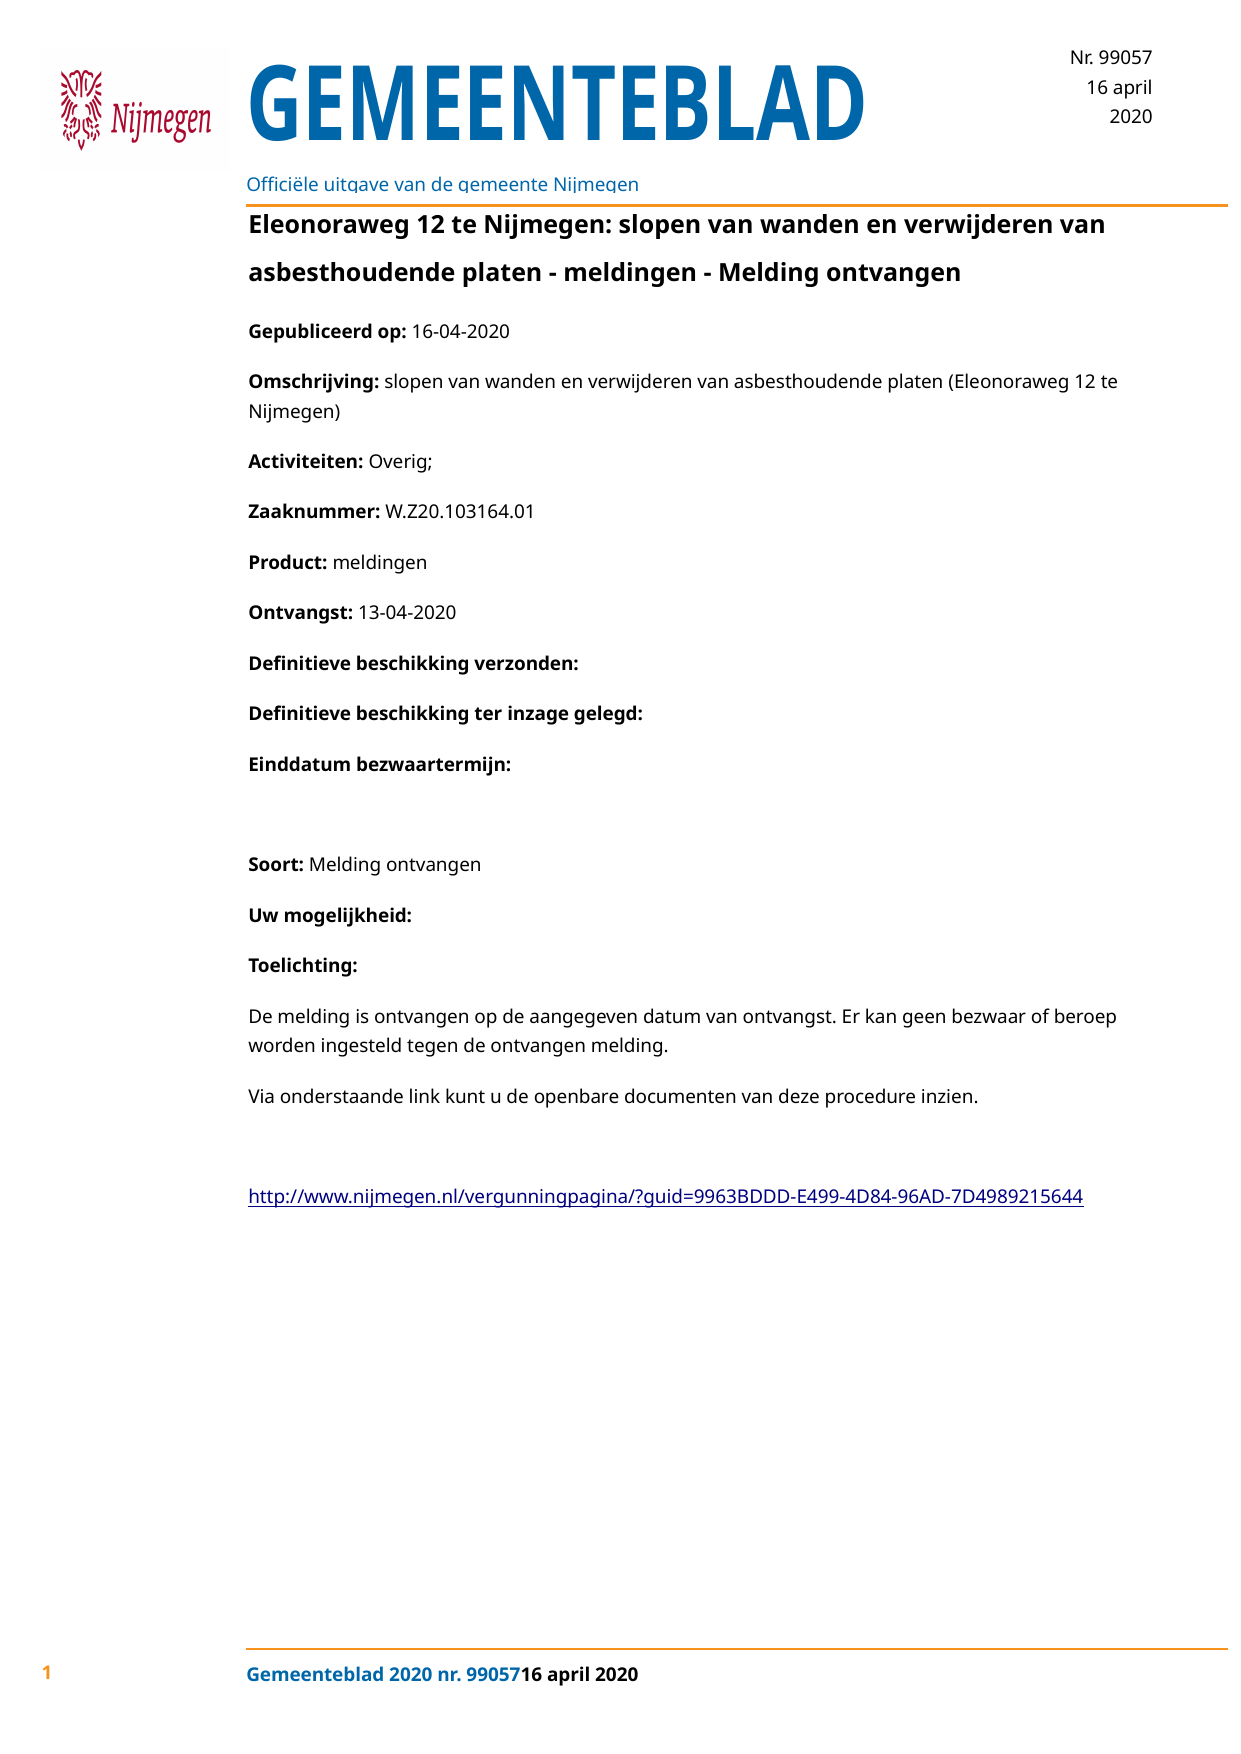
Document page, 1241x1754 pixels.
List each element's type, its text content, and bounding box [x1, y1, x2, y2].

text Zaaknummer: W.Z20.103164.01 [248, 499, 1152, 524]
text Via onderstaande link kunt u de openbare documenten van deze procedure inzien. [248, 1083, 1152, 1109]
text Gepubliceerd op: 16-04-2020 [248, 318, 1152, 344]
text Einddatum bezwaartermijn: [248, 751, 1152, 777]
text http://www.nijmegen.nl/vergunningpagina/?guid=9963BDDD-E499-4D84-96AD-7D4989215644 [248, 1184, 1152, 1209]
text Definitieve beschikking verzonden: [248, 650, 1152, 676]
text Toelichting: [248, 952, 1152, 978]
picture [41, 47, 231, 172]
text Soort: Melding ontvangen [248, 852, 1152, 877]
text Uw mogelijkheid: [248, 902, 1152, 928]
text Ontvangst: 13-04-2020 [248, 599, 1152, 625]
text Product: meldingen [248, 549, 1152, 575]
text Activiteiten: Overig; [248, 448, 1152, 474]
text Definitieve beschikking ter inzage gelegd: [248, 700, 1152, 726]
text De melding is ontvangen op de aangegeven datum van ontvangst. Er kan geen bezwaar of beroep worden ingesteld tegen de ontvangen melding. [248, 1003, 1152, 1058]
text Eleonoraweg 12 te Nijmegen: slopen van wanden en verwijderen van asbesthoudende platen - meldingen - Melding ontvangen [248, 207, 1152, 288]
text Omschrijving: slopen van wanden en verwijderen van asbesthoudende platen (Eleonoraweg 12 te Nijmegen) [248, 368, 1152, 424]
